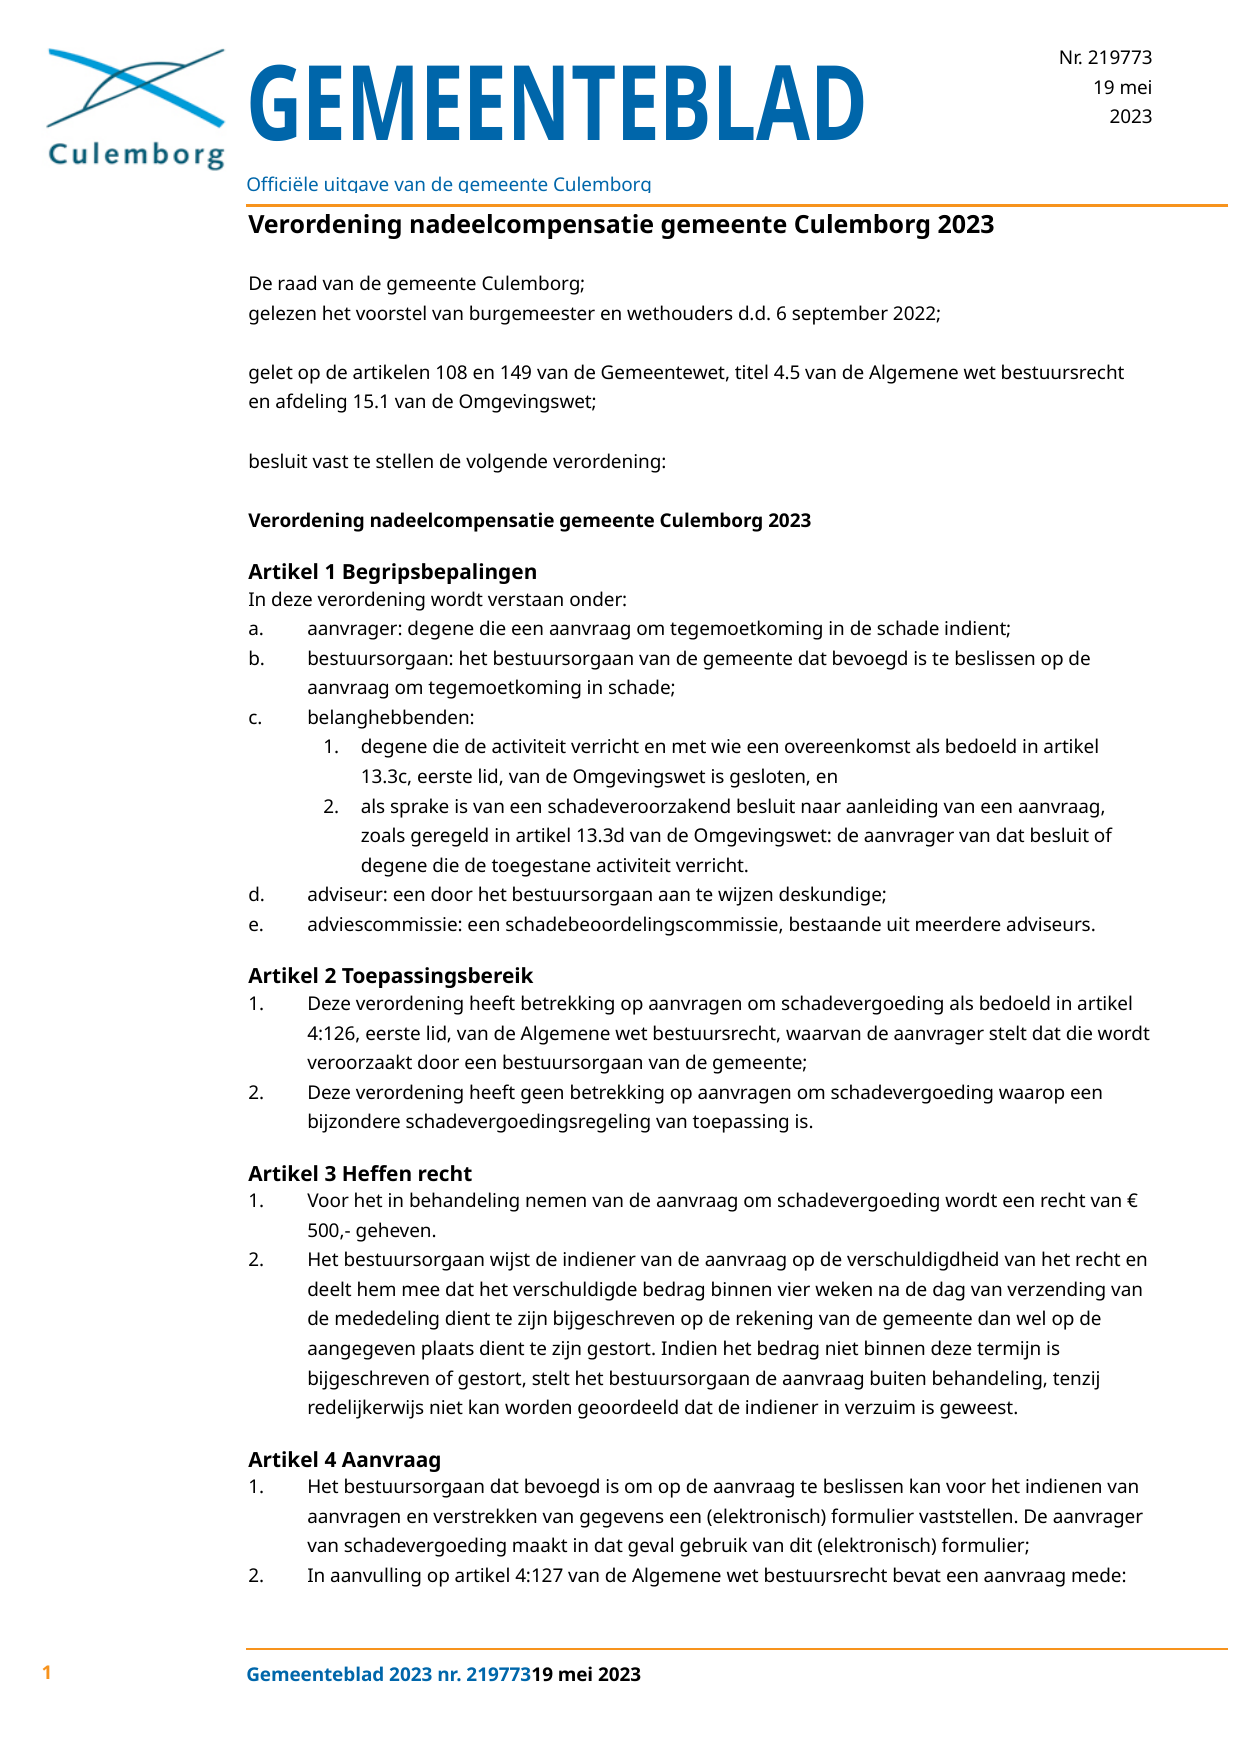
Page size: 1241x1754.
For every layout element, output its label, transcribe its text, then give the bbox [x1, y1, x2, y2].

list Deze verordening heeft geen betrekking op aanvragen om schadevergoeding waarop een bijzondere schadevergoedingsregeling van toepassing is. [248, 1079, 1152, 1134]
text De raad van de gemeente Culemborg; [248, 270, 1152, 296]
list Het bestuursorgaan wijst de indiener van de aanvraag op de verschuldigdheid van het recht en deelt hem mee dat het verschuldigde bedrag binnen vier weken na de dag van verzending van de mededeling dient te zijn bijgeschreven op de rekening van de gemeente dan wel op de aangegeven plaats dient te zijn gestort. Indien het bedrag niet binnen deze termijn is bijgeschreven of gestort, stelt het bestuursorgaan de aanvraag buiten behandeling, tenzij redelijkerwijs niet kan worden geoordeeld dat de indiener in verzuim is geweest. [248, 1246, 1152, 1420]
list bestuursorgaan: het bestuursorgaan van de gemeente dat bevoegd is te beslissen op de aanvraag om tegemoetkoming in schade; [248, 645, 1152, 700]
list aanvrager: degene die een aanvraag om tegemoetkoming in de schade indient; [248, 615, 1152, 641]
text Artikel 2 Toepassingsbereik [248, 962, 1152, 990]
list Deze verordening heeft betrekking op aanvragen om schadevergoeding als bedoeld in artikel 4:126, eerste lid, van de Algemene wet bestuursrecht, waarvan de aanvrager stelt dat die wordt veroorzaakt door een bestuursorgaan van de gemeente; [248, 990, 1152, 1075]
list adviescommissie: een schadebeoordelingscommissie, bestaande uit meerdere adviseurs. [248, 911, 1152, 937]
text gelezen het voorstel van burgemeester en wethouders d.d. 6 september 2022; [248, 300, 1152, 326]
text Artikel 1 Begripsbepalingen [248, 557, 1152, 586]
text In deze verordening wordt verstaan onder: [248, 586, 1152, 612]
list Het bestuursorgaan dat bevoegd is om op de aanvraag te beslissen kan voor het indienen van aanvragen en verstrekken van gegevens een (elektronisch) formulier vaststellen. De aanvrager van schadevergoeding maakt in dat geval gebruik van dit (elektronisch) formulier; [248, 1473, 1152, 1558]
text Artikel 4 Aanvraag [248, 1445, 1152, 1473]
list degene die de activiteit verricht en met wie een overeenkomst als bedoeld in artikel 13.3c, eerste lid, van de Omgevingswet is gesloten, en [323, 734, 1152, 789]
text besluit vast te stellen de volgende verordening: [248, 448, 1152, 473]
text Verordening nadeelcompensatie gemeente Culemborg 2023 [248, 507, 1152, 533]
list adviseur: een door het bestuursorgaan aan te wijzen deskundige; [248, 882, 1152, 907]
list Voor het in behandeling nemen van de aanvraag om schadevergoeding wordt een recht van € 500,- geheven. [248, 1187, 1152, 1243]
text gelet op de artikelen 108 en 149 van de Gemeentewet, titel 4.5 van de Algemene wet bestuursrecht en afdeling 15.1 van de Omgevingswet; [248, 359, 1152, 414]
text Verordening nadeelcompensatie gemeente Culemborg 2023 [248, 207, 1152, 241]
text Artikel 3 Heffen recht [248, 1159, 1152, 1187]
list belanghebbenden: [248, 704, 1152, 730]
list als sprake is van een schadeveroorzakend besluit naar aanleiding van een aanvraag, zoals geregeld in artikel 13.3d van de Omgevingswet: de aanvrager van dat besluit of degene die de toegestane activiteit verricht. [323, 793, 1152, 878]
picture [41, 47, 231, 172]
list In aanvulling op artikel 4:127 van de Algemene wet bestuursrecht bevat een aanvraag mede: [248, 1562, 1152, 1588]
